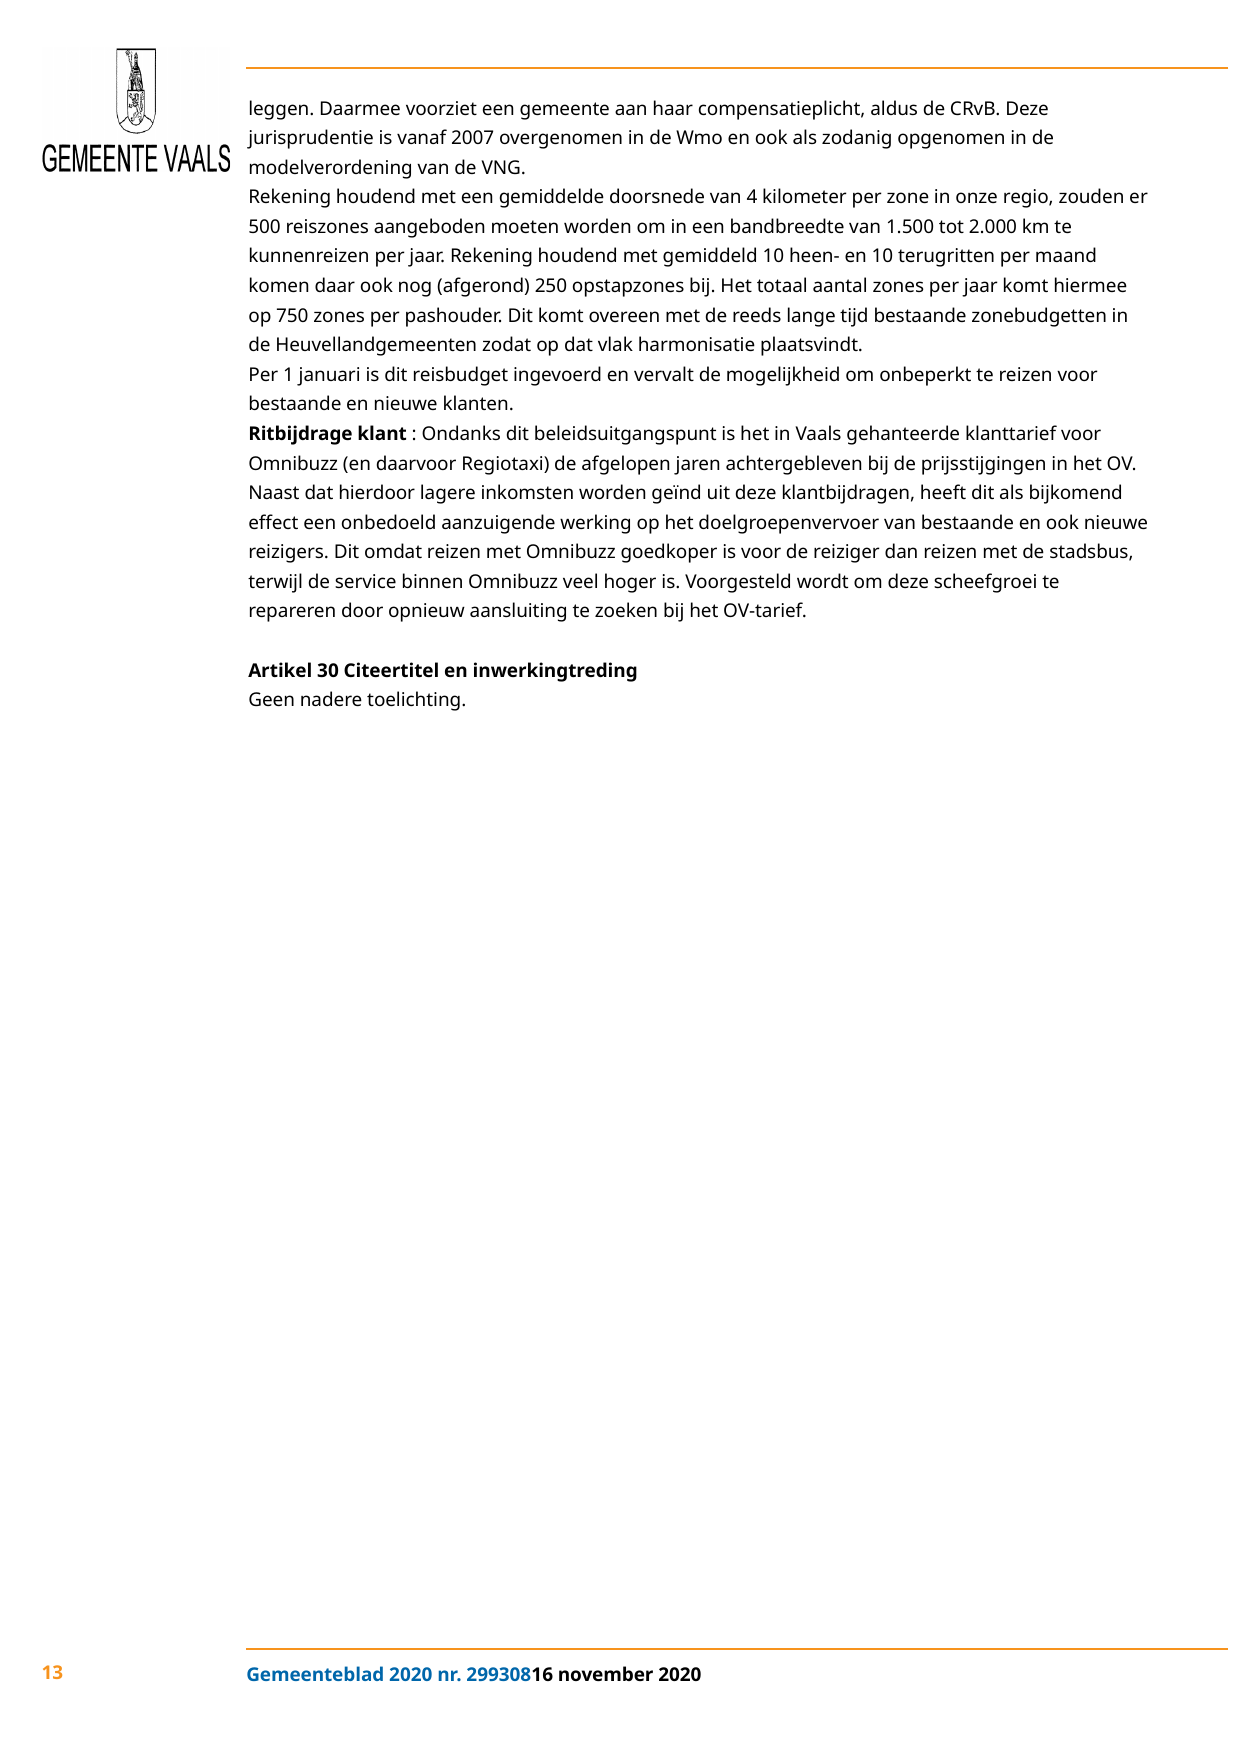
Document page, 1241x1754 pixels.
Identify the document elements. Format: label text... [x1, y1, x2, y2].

text Artikel 30 Citeertitel en inwerkingtreding [248, 657, 1152, 683]
picture [41, 47, 231, 172]
text Per 1 januari is dit reisbudget ingevoerd en vervalt de mogelijkheid om onbeperkt te reizen voor bestaande en nieuwe klanten. [248, 361, 1152, 416]
text Geen nadere toelichting. [248, 686, 1152, 712]
text leggen. Daarmee voorziet een gemeente aan haar compensatieplicht, aldus de CRvB. Deze jurisprudentie is vanaf 2007 overgenomen in de Wmo en ook als zodanig opgenomen in de modelverordening van de VNG. [248, 95, 1152, 180]
text Rekening houdend met een gemiddelde doorsnede van 4 kilometer per zone in onze regio, zouden er 500 reiszones aangeboden moeten worden om in een bandbreedte van 1.500 tot 2.000 km te kunnenreizen per jaar. Rekening houdend met gemiddeld 10 heen- en 10 terugritten per maand komen daar ook nog (afgerond) 250 opstapzones bij. Het totaal aantal zones per jaar komt hiermee op 750 zones per pashouder. Dit komt overeen met de reeds lange tijd bestaande zonebudgetten in de Heuvellandgemeenten zodat op dat vlak harmonisatie plaatsvindt. [248, 183, 1152, 357]
text Ritbijdrage klant : Ondanks dit beleidsuitgangspunt is het in Vaals gehanteerde klanttarief voor Omnibuzz (en daarvoor Regiotaxi) de afgelopen jaren achtergebleven bij de prijsstijgingen in het OV. Naast dat hierdoor lagere inkomsten worden geïnd uit deze klantbijdragen, heeft dit als bijkomend effect een onbedoeld aanzuigende werking op het doelgroepenvervoer van bestaande en ook nieuwe reizigers. Dit omdat reizen met Omnibuzz goedkoper is voor de reiziger dan reizen met de stadsbus, terwijl de service binnen Omnibuzz veel hoger is. Voorgesteld wordt om deze scheefgroei te repareren door opnieuw aansluiting te zoeken bij het OV-tarief. [248, 420, 1152, 623]
